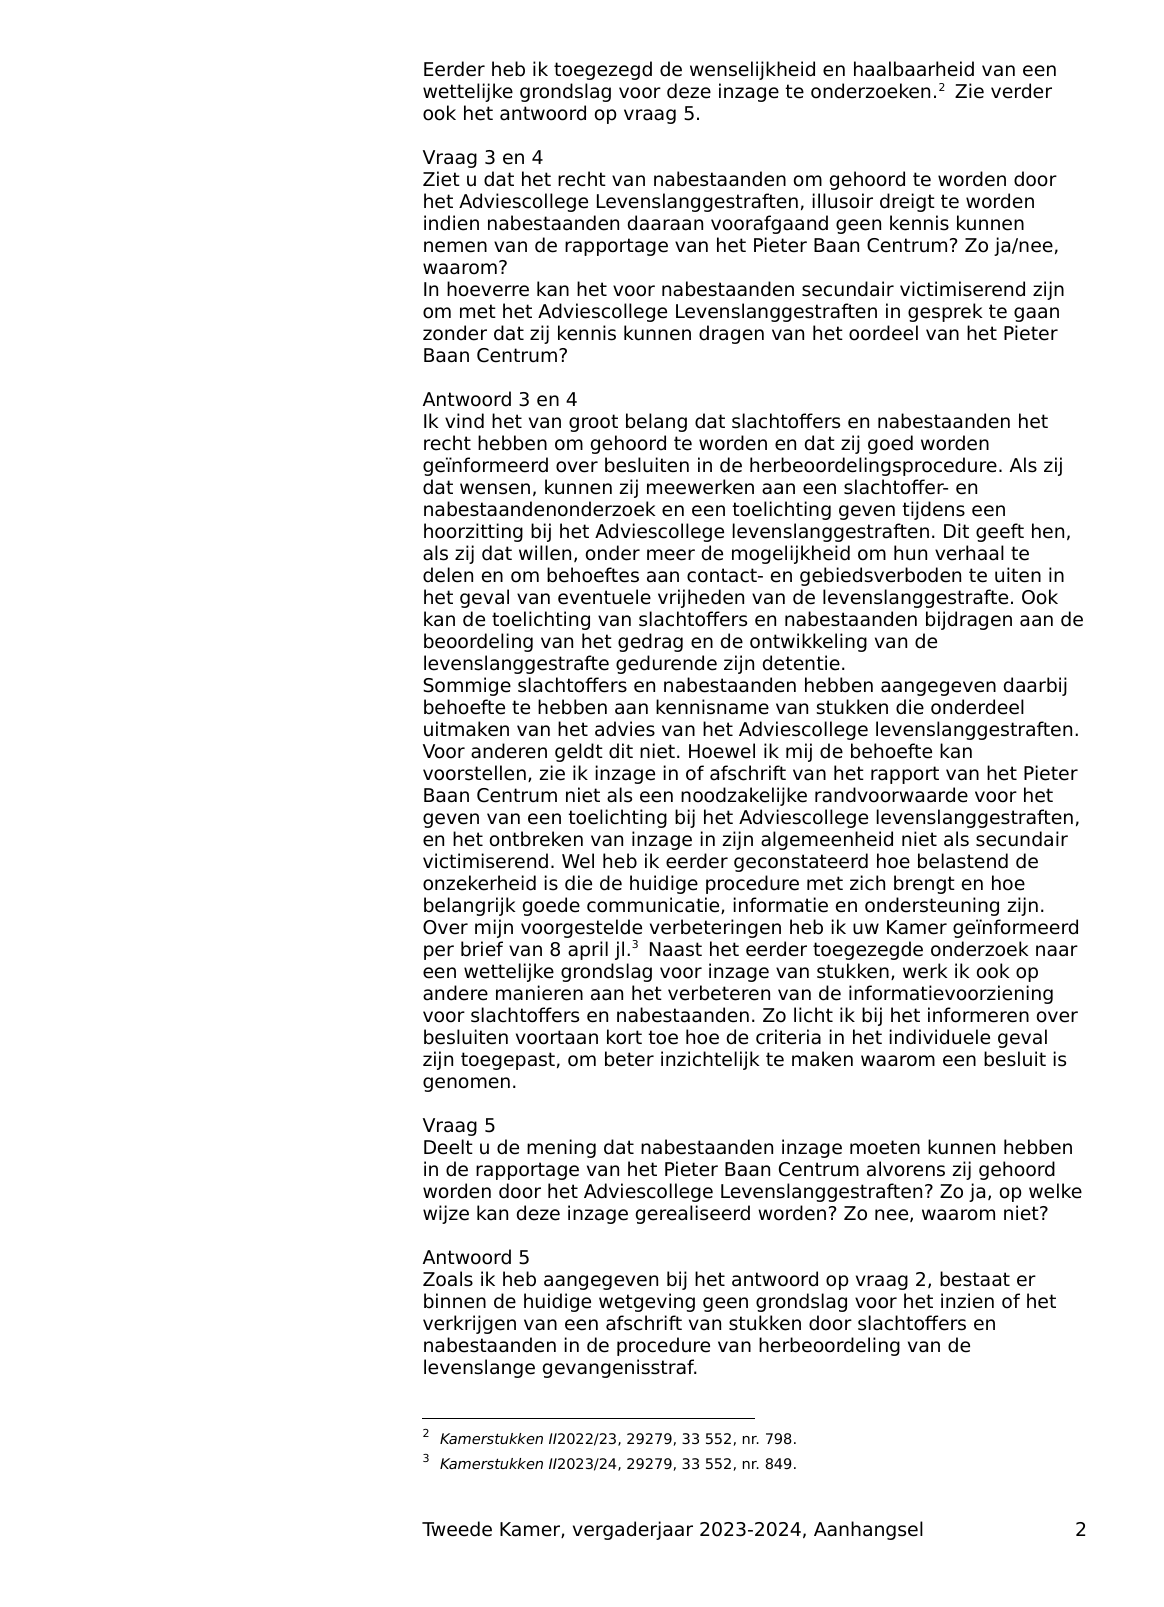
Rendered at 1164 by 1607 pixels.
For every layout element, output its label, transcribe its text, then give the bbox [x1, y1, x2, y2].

text Kamerstukken II2023/24, 29279, 33 552, nr. 849. [422, 1452, 1087, 1474]
text Vraag 5 [422, 1115, 1087, 1137]
text Antwoord 5 [422, 1247, 1087, 1269]
text Deelt u de mening dat nabestaanden inzage moeten kunnen hebben in de rapportage van het Pieter Baan Centrum alvorens zij gehoord worden door het Adviescollege Levenslanggestraften? Zo ja, op welke wijze kan deze inzage gerealiseerd worden? Zo nee, waarom niet? [422, 1137, 1087, 1224]
text Kamerstukken II2022/23, 29279, 33 552, nr. 798. [422, 1427, 1087, 1449]
text In hoeverre kan het voor nabestaanden secundair victimiserend zijn om met het Adviescollege Levenslanggestraften in gesprek te gaan zonder dat zij kennis kunnen dragen van het oordeel van het Pieter Baan Centrum? [422, 279, 1087, 367]
text Antwoord 3 en 4 [422, 389, 1087, 411]
text Sommige slachtoffers en nabestaanden hebben aangegeven daarbij behoefte te hebben aan kennisname van stukken die onderdeel uitmaken van het advies van het Adviescollege levenslanggestraften. Voor anderen geldt dit niet. Hoewel ik mij de behoefte kan voorstellen, zie ik inzage in of afschrift van het rapport van het Pieter Baan Centrum niet als een noodzakelijke randvoorwaarde voor het geven van een toelichting bij het Adviescollege levenslanggestraften, en het ontbreken van inzage in zijn algemeenheid niet als secundair victimiserend. Wel heb ik eerder geconstateerd hoe belastend de onzekerheid is die de huidige procedure met zich brengt en hoe belangrijk goede communicatie, informatie en ondersteuning zijn. Over mijn voorgestelde verbeteringen heb ik uw Kamer geïnformeerd per brief van 8 april jl. Naast het eerder toegezegde onderzoek naar een wettelijke grondslag voor inzage van stukken, werk ik ook op andere manieren aan het verbeteren van de informatievoorziening voor slachtoffers en nabestaanden. Zo licht ik bij het informeren over besluiten voortaan kort toe hoe de criteria in het individuele geval zijn toegepast, om beter inzichtelijk te maken waarom een besluit is genomen. [422, 675, 1087, 1092]
text Vraag 3 en 4 [422, 147, 1087, 169]
text Zoals ik heb aangegeven bij het antwoord op vraag 2, bestaat er binnen de huidige wetgeving geen grondslag voor het inzien of het verkrijgen van een afschrift van stukken door slachtoffers en nabestaanden in de procedure van herbeoordeling van de levenslange gevangenisstraf. [422, 1269, 1087, 1379]
text Ik vind het van groot belang dat slachtoffers en nabestaanden het recht hebben om gehoord te worden en dat zij goed worden geïnformeerd over besluiten in de herbeoordelingsprocedure. Als zij dat wensen, kunnen zij meewerken aan een slachtoffer- en nabestaandenonderzoek en een toelichting geven tijdens een hoorzitting bij het Adviescollege levenslanggestraften. Dit geeft hen, als zij dat willen, onder meer de mogelijkheid om hun verhaal te delen en om behoeftes aan contact- en gebiedsverboden te uiten in het geval van eventuele vrijheden van de levenslanggestrafte. Ook kan de toelichting van slachtoffers en nabestaanden bijdragen aan de beoordeling van het gedrag en de ontwikkeling van de levenslanggestrafte gedurende zijn detentie. [422, 411, 1087, 675]
text Eerder heb ik toegezegd de wenselijkheid en haalbaarheid van een wettelijke grondslag voor deze inzage te onderzoeken. Zie verder ook het antwoord op vraag 5. [422, 59, 1087, 125]
text Ziet u dat het recht van nabestaanden om gehoord te worden door het Adviescollege Levenslanggestraften, illusoir dreigt te worden indien nabestaanden daaraan voorafgaand geen kennis kunnen nemen van de rapportage van het Pieter Baan Centrum? Zo ja/nee, waarom? [422, 169, 1087, 279]
